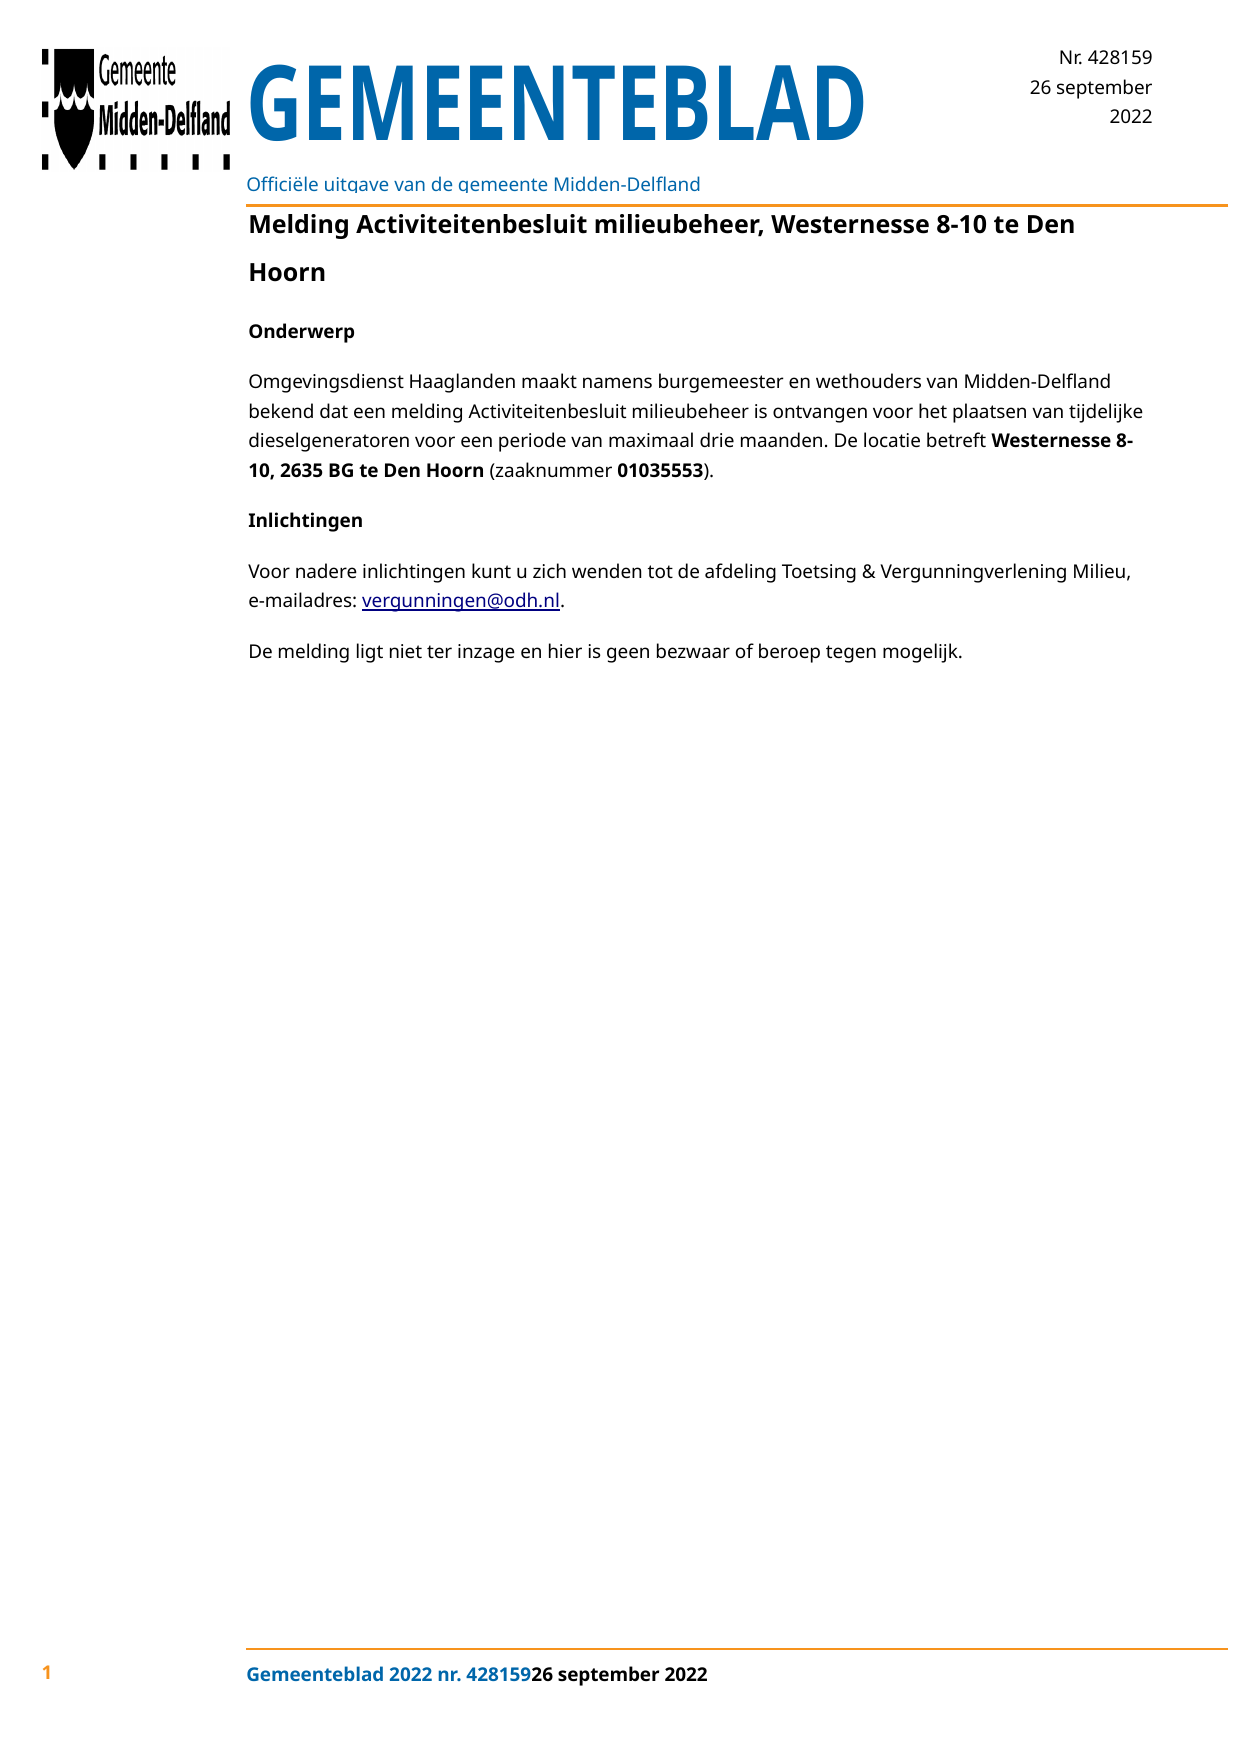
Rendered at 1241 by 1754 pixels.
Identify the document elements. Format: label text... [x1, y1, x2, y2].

picture [41, 47, 231, 172]
text Inlichtingen [248, 507, 1152, 533]
text Onderwerp [248, 318, 1152, 344]
text De melding ligt niet ter inzage en hier is geen bezwaar of beroep tegen mogelijk. [248, 638, 1152, 664]
text Voor nadere inlichtingen kunt u zich wenden tot de afdeling Toetsing & Vergunningverlening Milieu, e-mailadres: vergunningen@odh.nl. [248, 558, 1152, 613]
text Omgevingsdienst Haaglanden maakt namens burgemeester en wethouders van Midden-Delfland bekend dat een melding Activiteitenbesluit milieubeheer is ontvangen voor het plaatsen van tijdelijke dieselgeneratoren voor een periode van maximaal drie maanden. De locatie betreft Westernesse 8-10, 2635 BG te Den Hoorn (zaaknummer 01035553). [248, 368, 1152, 483]
text Melding Activiteitenbesluit milieubeheer, Westernesse 8-10 te Den Hoorn [248, 207, 1152, 288]
